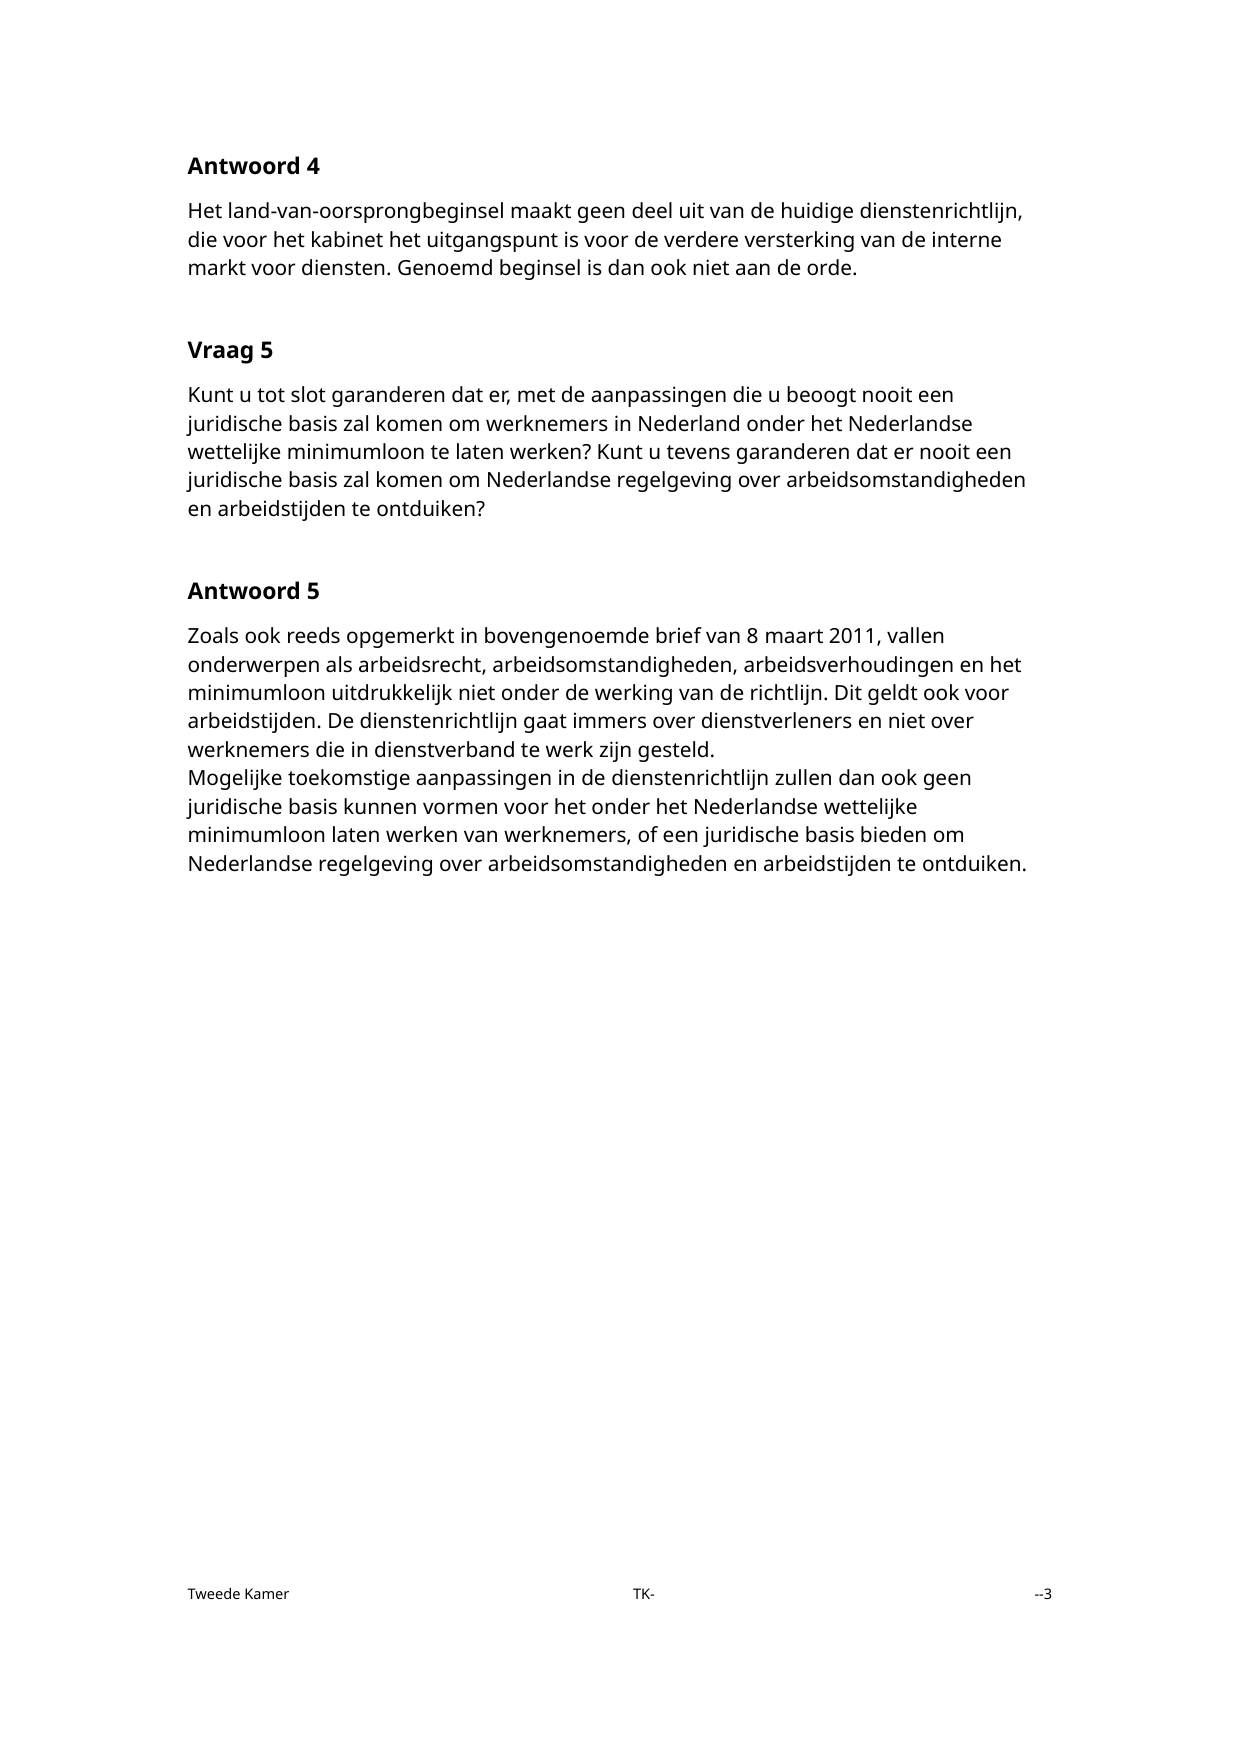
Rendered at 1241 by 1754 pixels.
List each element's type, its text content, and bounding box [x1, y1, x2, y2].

subtitle Vraag 5 [187, 334, 1053, 365]
text Mogelijke toekomstige aanpassingen in de dienstenrichtlijn zullen dan ook geen juridische basis kunnen vormen voor het onder het Nederlandse wettelijke minimumloon laten werken van werknemers, of een juridische basis bieden om Nederlandse regelgeving over arbeidsomstandigheden en arbeidstijden te ontduiken. [187, 763, 1053, 877]
text Het land-van-oorsprongbeginsel maakt geen deel uit van de huidige dienstenrichtlijn, die voor het kabinet het uitgangspunt is voor de verdere versterking van de interne markt voor diensten. Genoemd beginsel is dan ook niet aan de orde. [187, 196, 1053, 282]
text Kunt u tot slot garanderen dat er, met de aanpassingen die u beoogt nooit een juridische basis zal komen om werknemers in Nederland onder het Nederlandse wettelijke minimumloon te laten werken? Kunt u tevens garanderen dat er nooit een juridische basis zal komen om Nederlandse regelgeving over arbeidsomstandigheden en arbeidstijden te ontduiken? [187, 380, 1053, 522]
subtitle Antwoord 4 [187, 150, 1053, 181]
subtitle Antwoord 5 [187, 575, 1053, 606]
text Zoals ook reeds opgemerkt in bovengenoemde brief van 8 maart 2011, vallen onderwerpen als arbeidsrecht, arbeidsomstandigheden, arbeidsverhoudingen en het minimumloon uitdrukkelijk niet onder de werking van de richtlijn. Dit geldt ook voor arbeidstijden. De dienstenrichtlijn gaat immers over dienstverleners en niet over werknemers die in dienstverband te werk zijn gesteld. [187, 621, 1053, 763]
